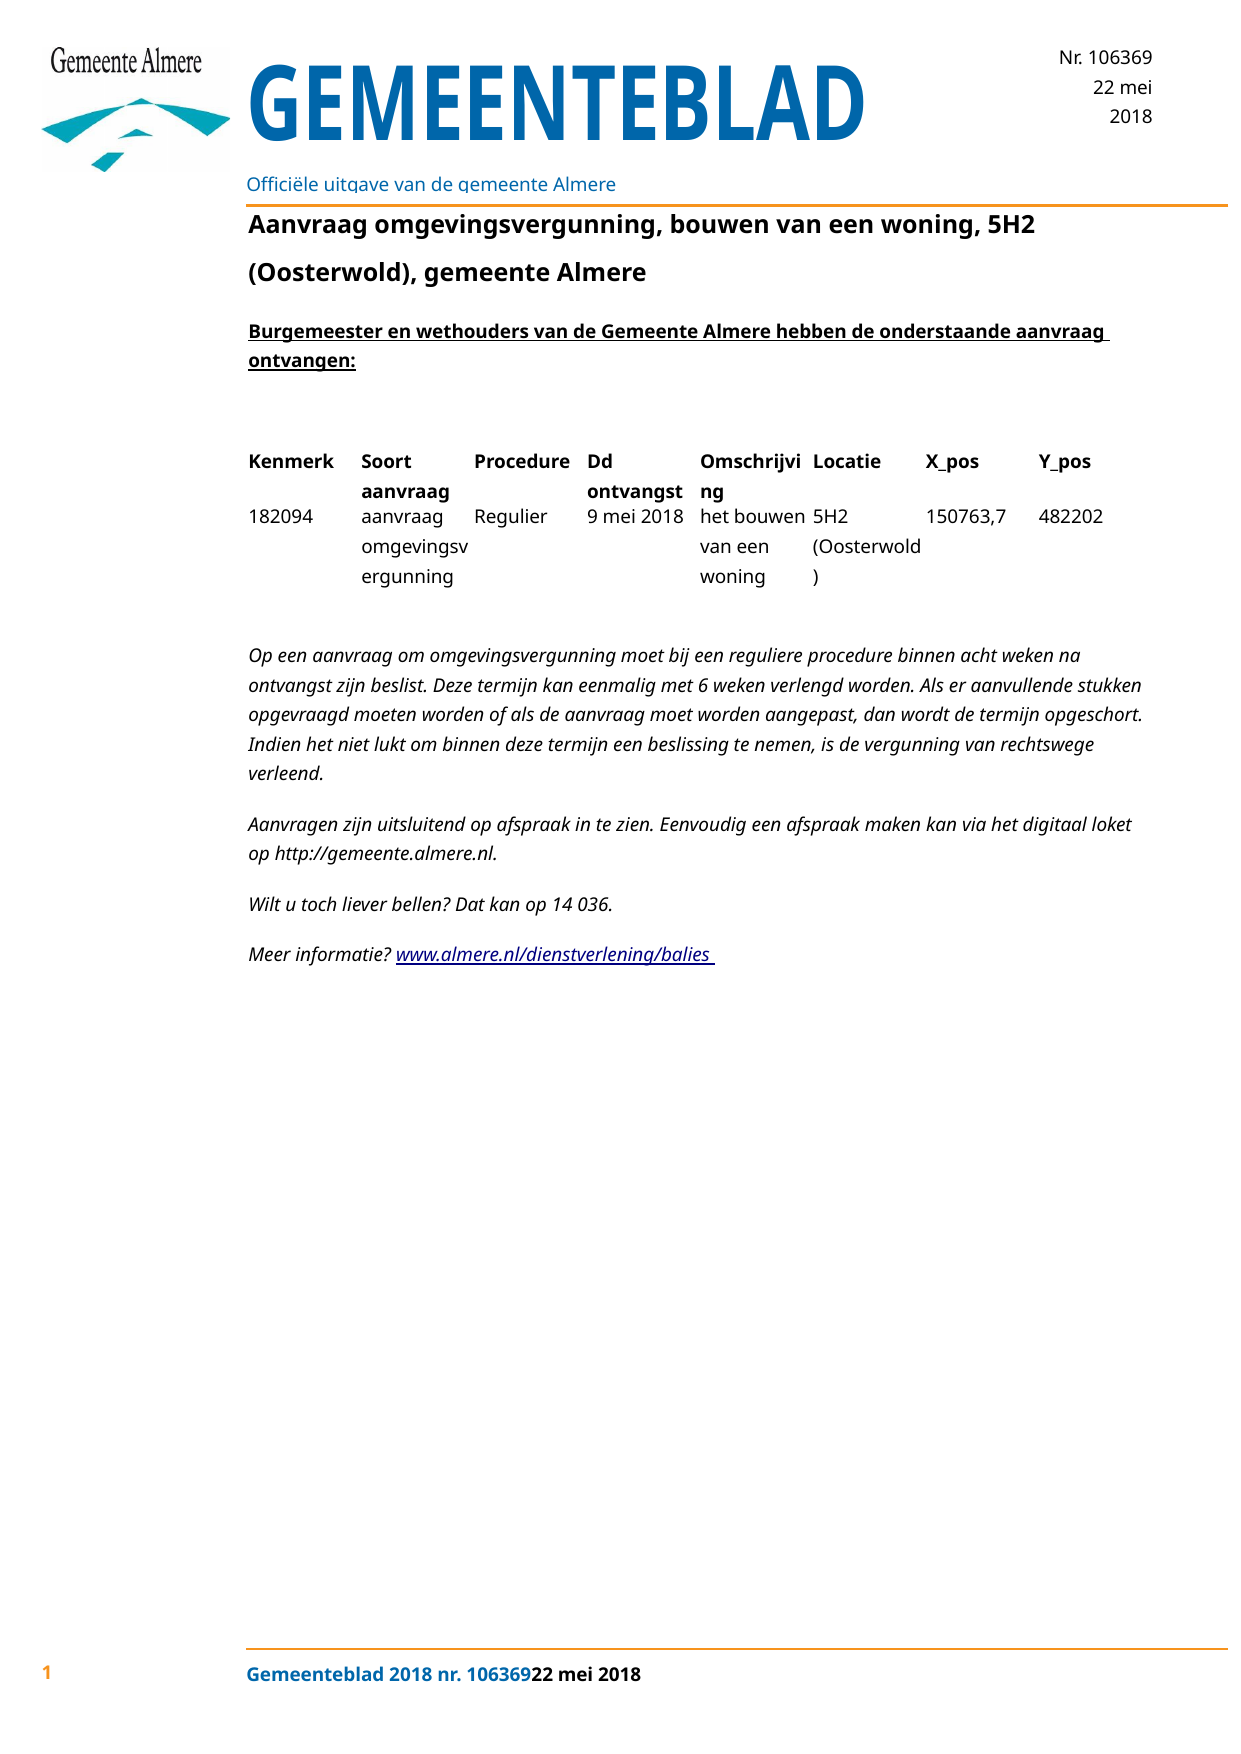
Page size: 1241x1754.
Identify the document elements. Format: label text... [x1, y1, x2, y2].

table_cell 5H2 (Oosterwold) [813, 504, 926, 589]
table_header Omschrijving [700, 449, 813, 504]
table_cell het bouwen van een woning [700, 504, 813, 589]
table_header Soort aanvraag [361, 449, 474, 504]
text Aanvragen zijn uitsluitend op afspraak in te zien. Eenvoudig een afspraak maken kan via het digitaal loket op http://gemeente.almere.nl. [248, 811, 1152, 866]
table_header Dd ontvangst [587, 449, 700, 504]
table_header Procedure [474, 449, 587, 504]
picture [41, 47, 231, 172]
text Aanvraag omgevingsvergunning, bouwen van een woning, 5H2 (Oosterwold), gemeente Almere [248, 207, 1152, 288]
table_cell aanvraag omgevingsvergunning [361, 504, 474, 589]
text Op een aanvraag om omgevingsvergunning moet bij een reguliere procedure binnen acht weken na ontvangst zijn beslist. Deze termijn kan eenmalig met 6 weken verlengd worden. Als er aanvullende stukken opgevraagd moeten worden of als de aanvraag moet worden aangepast, dan wordt de termijn opgeschort. Indien het niet lukt om binnen deze termijn een beslissing te nemen, is de vergunning van rechtswege verleend. [248, 642, 1152, 786]
table_header X_pos [926, 449, 1038, 504]
table_cell 9 mei 2018 [587, 504, 700, 589]
table_header Y_pos [1039, 449, 1152, 504]
table_cell 182094 [248, 504, 361, 589]
table_header Kenmerk [248, 449, 361, 504]
text Wilt u toch liever bellen? Dat kan op 14 036. [248, 891, 1152, 917]
table_cell 482202 [1039, 504, 1152, 589]
text Meer informatie? www.almere.nl/dienstverlening/balies [248, 941, 1152, 967]
table_header Locatie [813, 449, 926, 504]
table_cell Regulier [474, 504, 587, 589]
text Burgemeester en wethouders van de Gemeente Almere hebben de onderstaande aanvraag ontvangen: [248, 318, 1152, 373]
table_cell 150763,7 [926, 504, 1038, 589]
